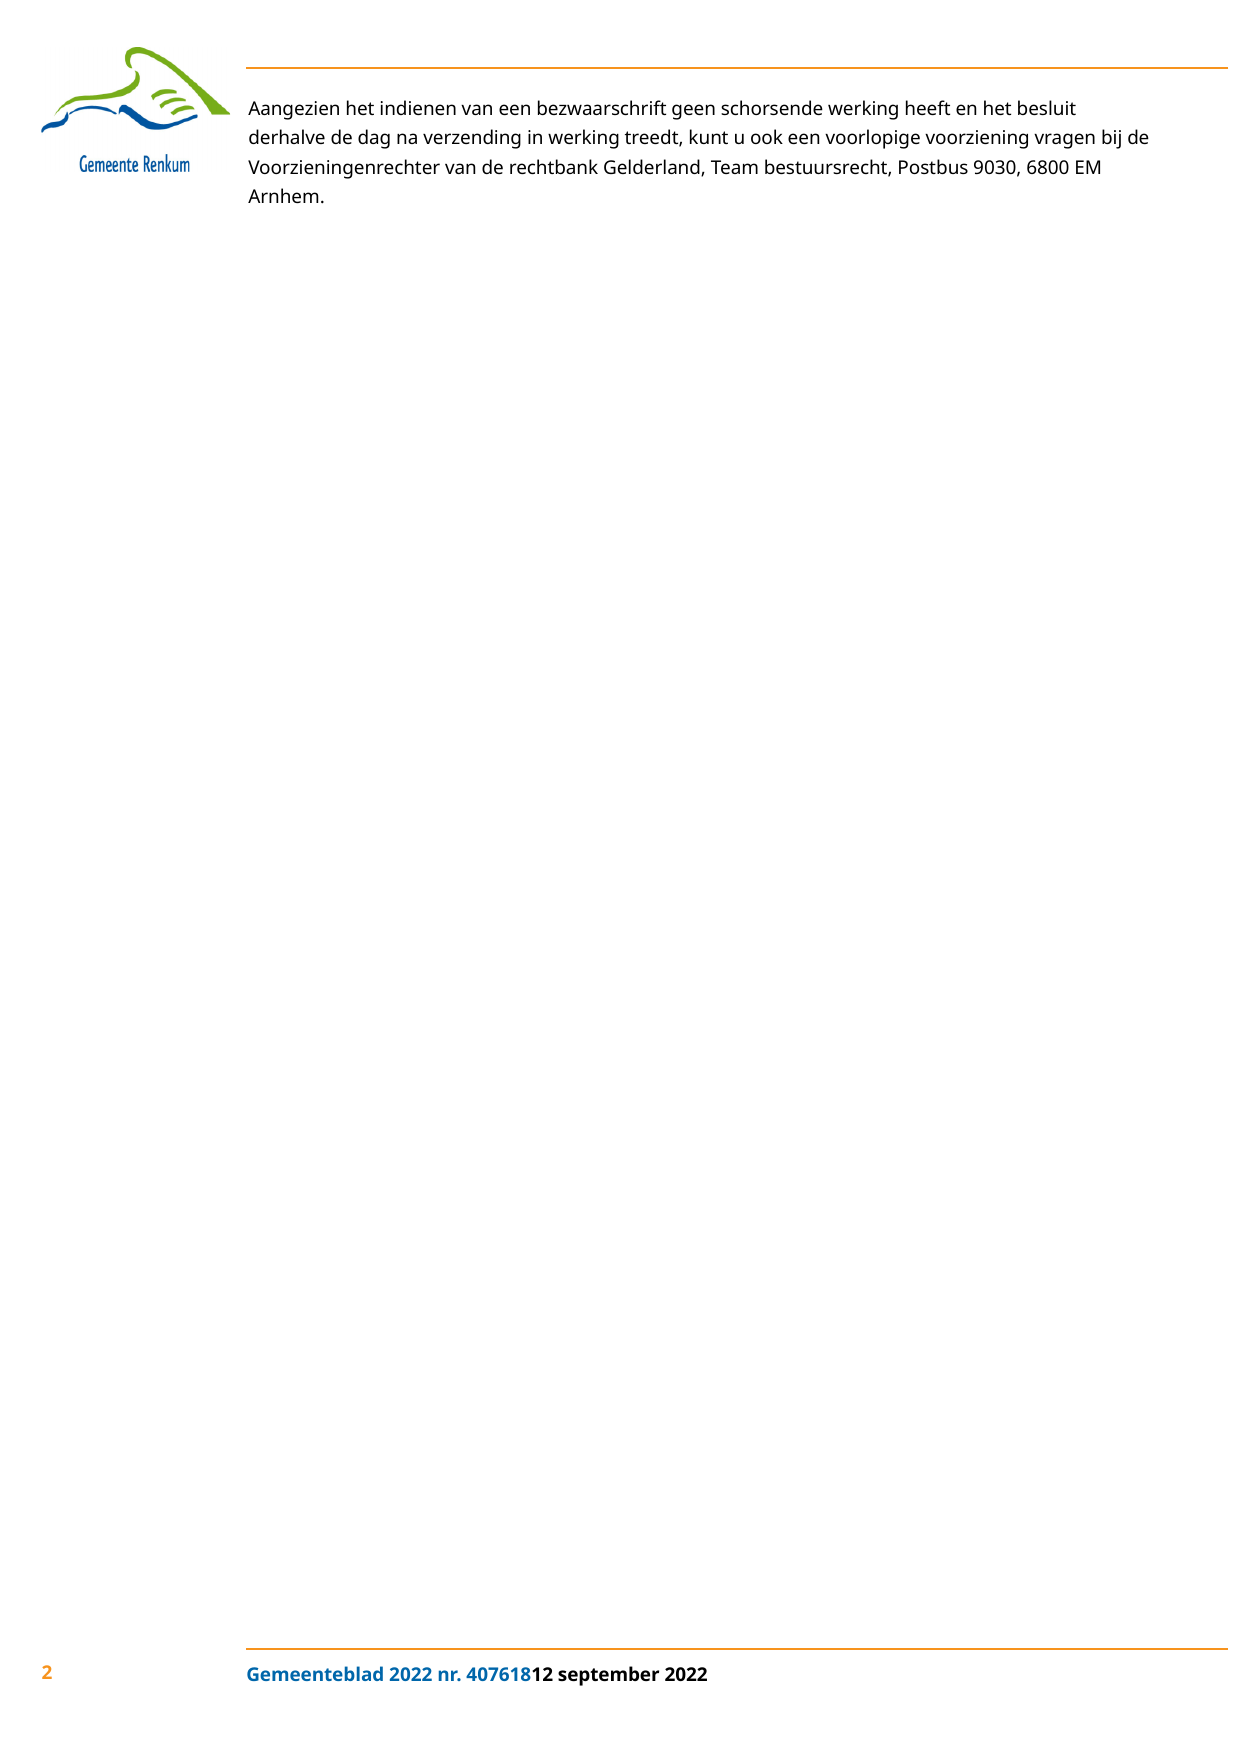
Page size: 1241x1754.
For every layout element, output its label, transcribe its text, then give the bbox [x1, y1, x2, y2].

picture [41, 47, 231, 172]
text Aangezien het indienen van een bezwaarschrift geen schorsende werking heeft en het besluit derhalve de dag na verzending in werking treedt, kunt u ook een voorlopige voorziening vragen bij de Voorzieningenrechter van de rechtbank Gelderland, Team bestuursrecht, Postbus 9030, 6800 EM Arnhem. [248, 95, 1152, 209]
